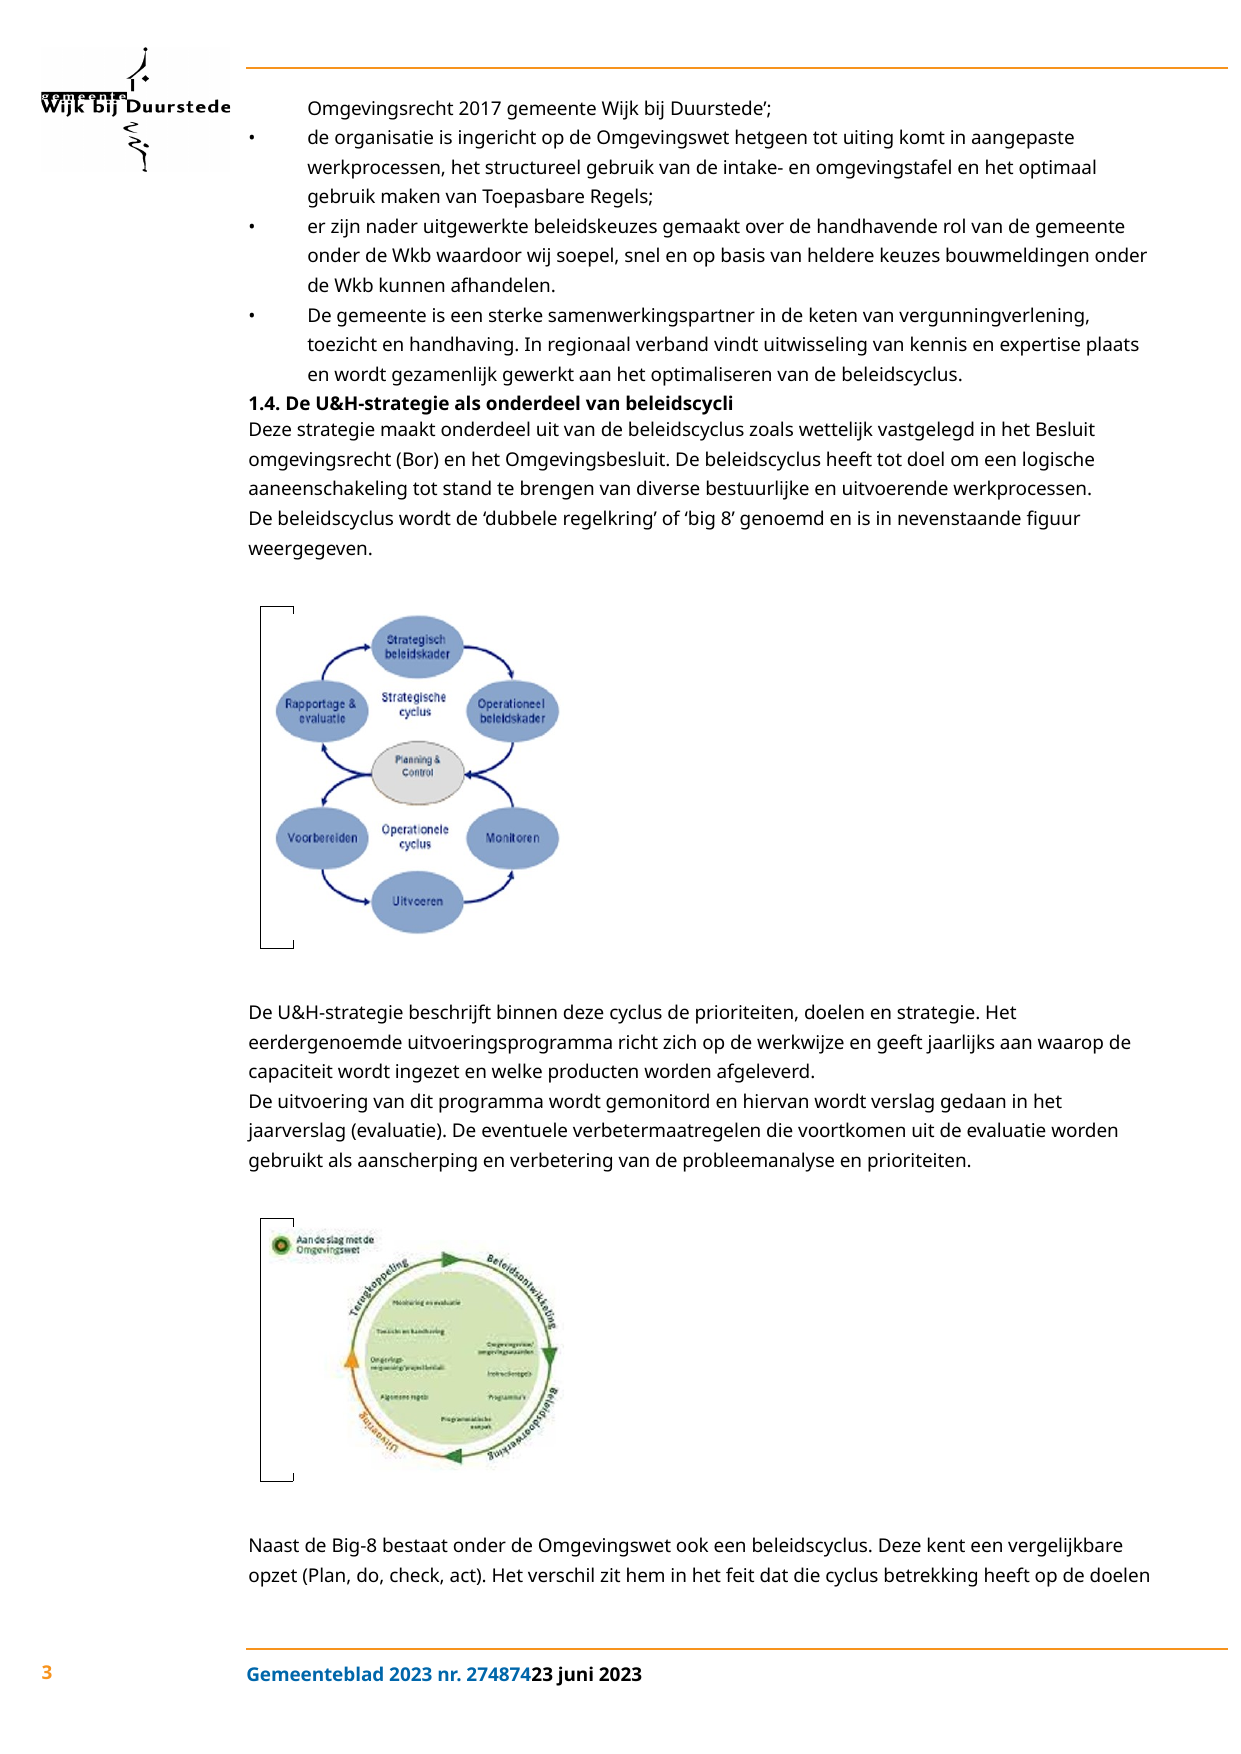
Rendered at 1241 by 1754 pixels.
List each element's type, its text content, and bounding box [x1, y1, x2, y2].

list er zijn nader uitgewerkte beleidskeuzes gemaakt over de handhavende rol van de gemeente onder de Wkb waardoor wij soepel, snel en op basis van heldere keuzes bouwmeldingen onder de Wkb kunnen afhandelen. [248, 213, 1152, 298]
text De U&H-strategie beschrijft binnen deze cyclus de prioriteiten, doelen en strategie. Het eerdergenoemde uitvoeringsprogramma richt zich op de werkwijze en geeft jaarlijks aan waarop de capaciteit wordt ingezet en welke producten worden afgeleverd. [248, 999, 1152, 1084]
text Deze strategie maakt onderdeel uit van de beleidscyclus zoals wettelijk vastgelegd in het Besluit omgevingsrecht (Bor) en het Omgevingsbesluit. De beleidscyclus heeft tot doel om een logische aaneenschakeling tot stand te brengen van diverse bestuurlijke en uitvoerende werkprocessen. [248, 416, 1152, 501]
text De beleidscyclus wordt de ‘dubbele regelkring’ of ‘big 8’ genoemd en is in nevenstaande figuur weergegeven. [248, 505, 1152, 560]
text De uitvoering van dit programma wordt gemonitord en hiervan wordt verslag gedaan in het jaarverslag (evaluatie). De eventuele verbetermaatregelen die voortkomen uit de evaluatie worden gebruikt als aanscherping en verbetering van de probleemanalyse en prioriteiten. [248, 1088, 1152, 1173]
picture [41, 47, 231, 172]
picture [268, 1227, 565, 1473]
list de organisatie is ingericht op de Omgevingswet hetgeen tot uiting komt in aangepaste werkprocessen, het structureel gebruik van de intake- en omgevingstafel en het optimaal gebruik maken van Toepasbare Regels; [248, 124, 1152, 209]
text 1.4. De U&H-strategie als onderdeel van beleidscycli [248, 391, 1152, 416]
list Omgevingsrecht 2017 gemeente Wijk bij Duurstede’; [248, 95, 1152, 121]
list De gemeente is een sterke samenwerkingspartner in de keten van vergunningverlening, toezicht en handhaving. In regionaal verband vindt uitwisseling van kennis en expertise plaats en wordt gezamenlijk gewerkt aan het optimaliseren van de beleidscyclus. [248, 302, 1152, 387]
text Naast de Big-8 bestaat onder de Omgevingswet ook een beleidscyclus. Deze kent een vergelijkbare opzet (Plan, do, check, act). Het verschil zit hem in het feit dat die cyclus betrekking heeft op de doelen [248, 1532, 1152, 1588]
picture [268, 614, 565, 940]
